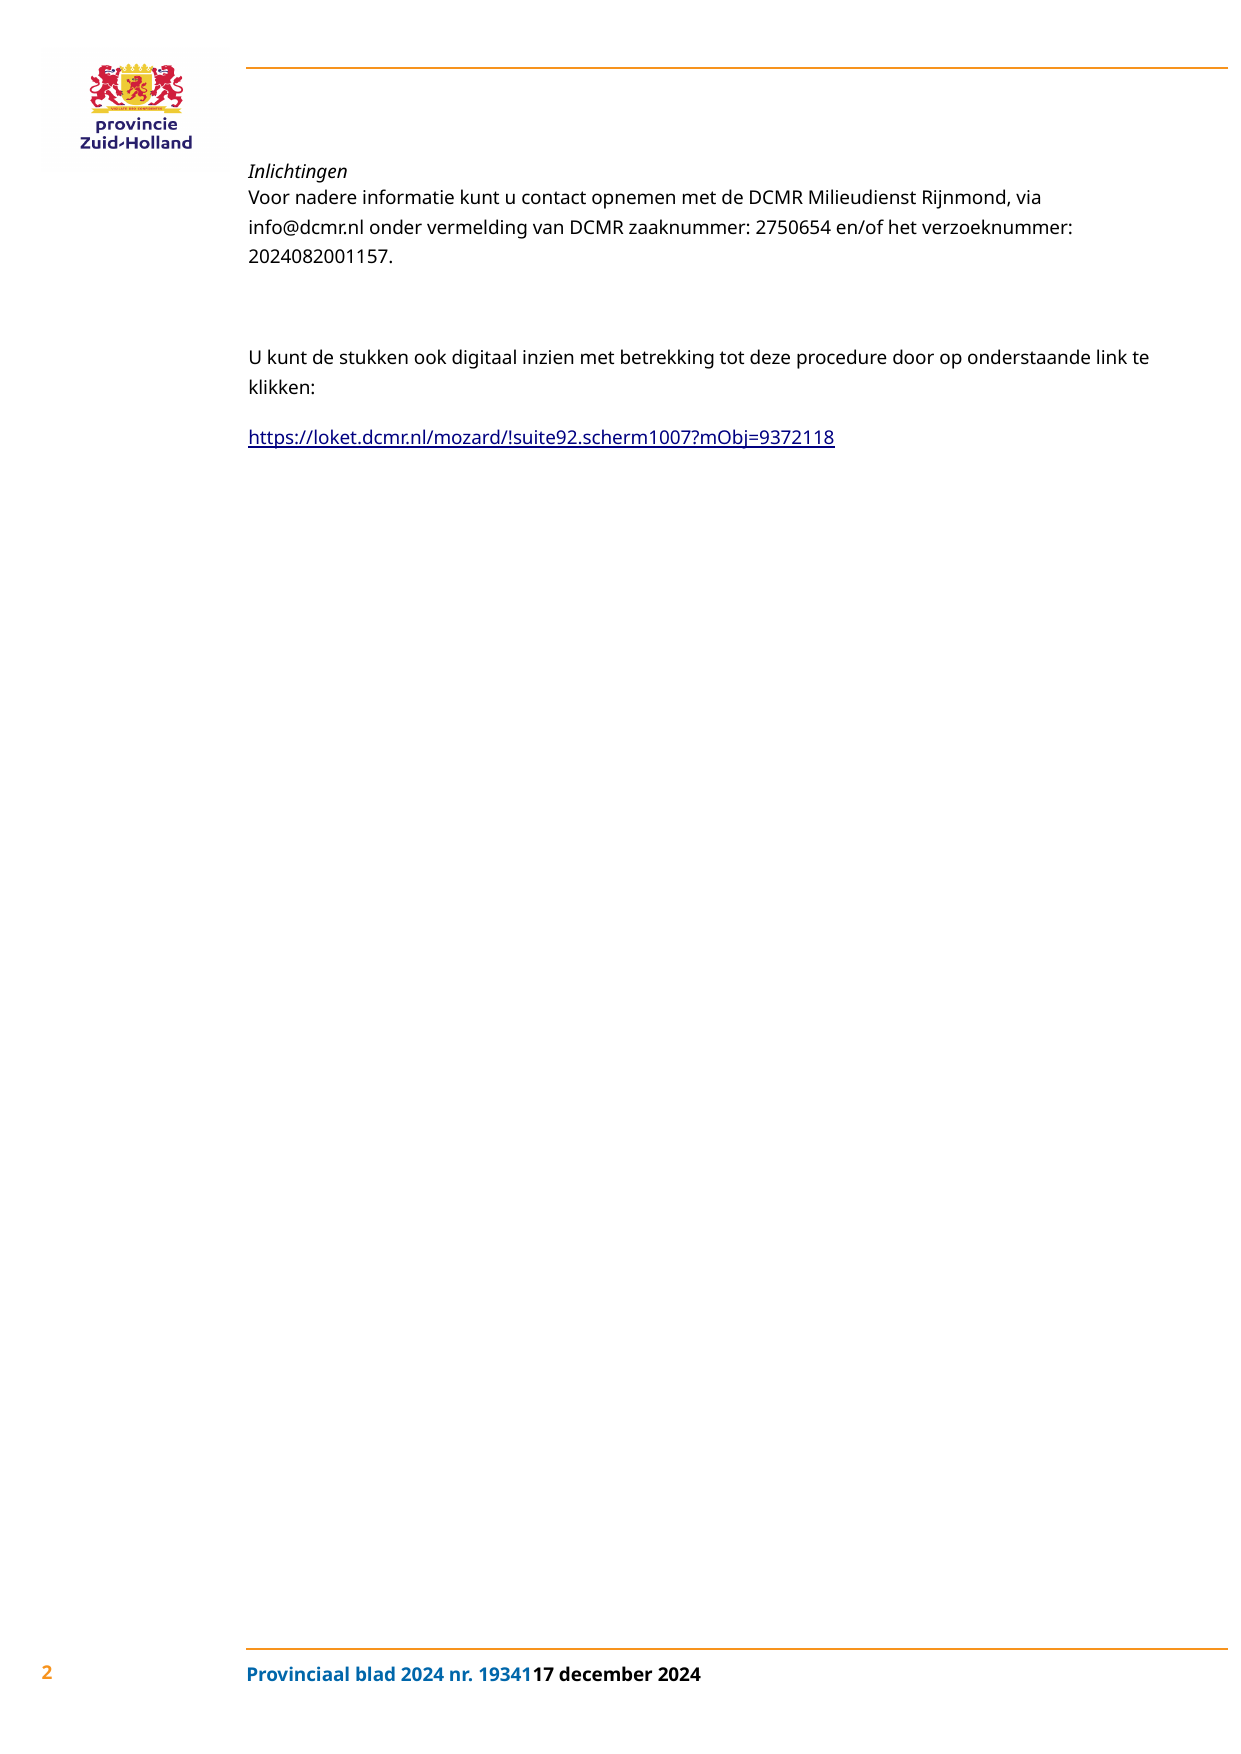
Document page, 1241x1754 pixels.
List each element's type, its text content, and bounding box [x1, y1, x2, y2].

text Voor nadere informatie kunt u contact opnemen met de DCMR Milieudienst Rijnmond, via info@dcmr.nl onder vermelding van DCMR zaaknummer: 2750654 en/of het verzoeknummer: 2024082001157. [248, 184, 1152, 269]
text Inlichtingen [248, 159, 1152, 184]
text U kunt de stukken ook digitaal inzien met betrekking tot deze procedure door op onderstaande link te klikken: [248, 344, 1152, 400]
picture [41, 47, 231, 172]
text https://loket.dcmr.nl/mozard/!suite92.scherm1007?mObj=9372118 [248, 424, 1152, 450]
